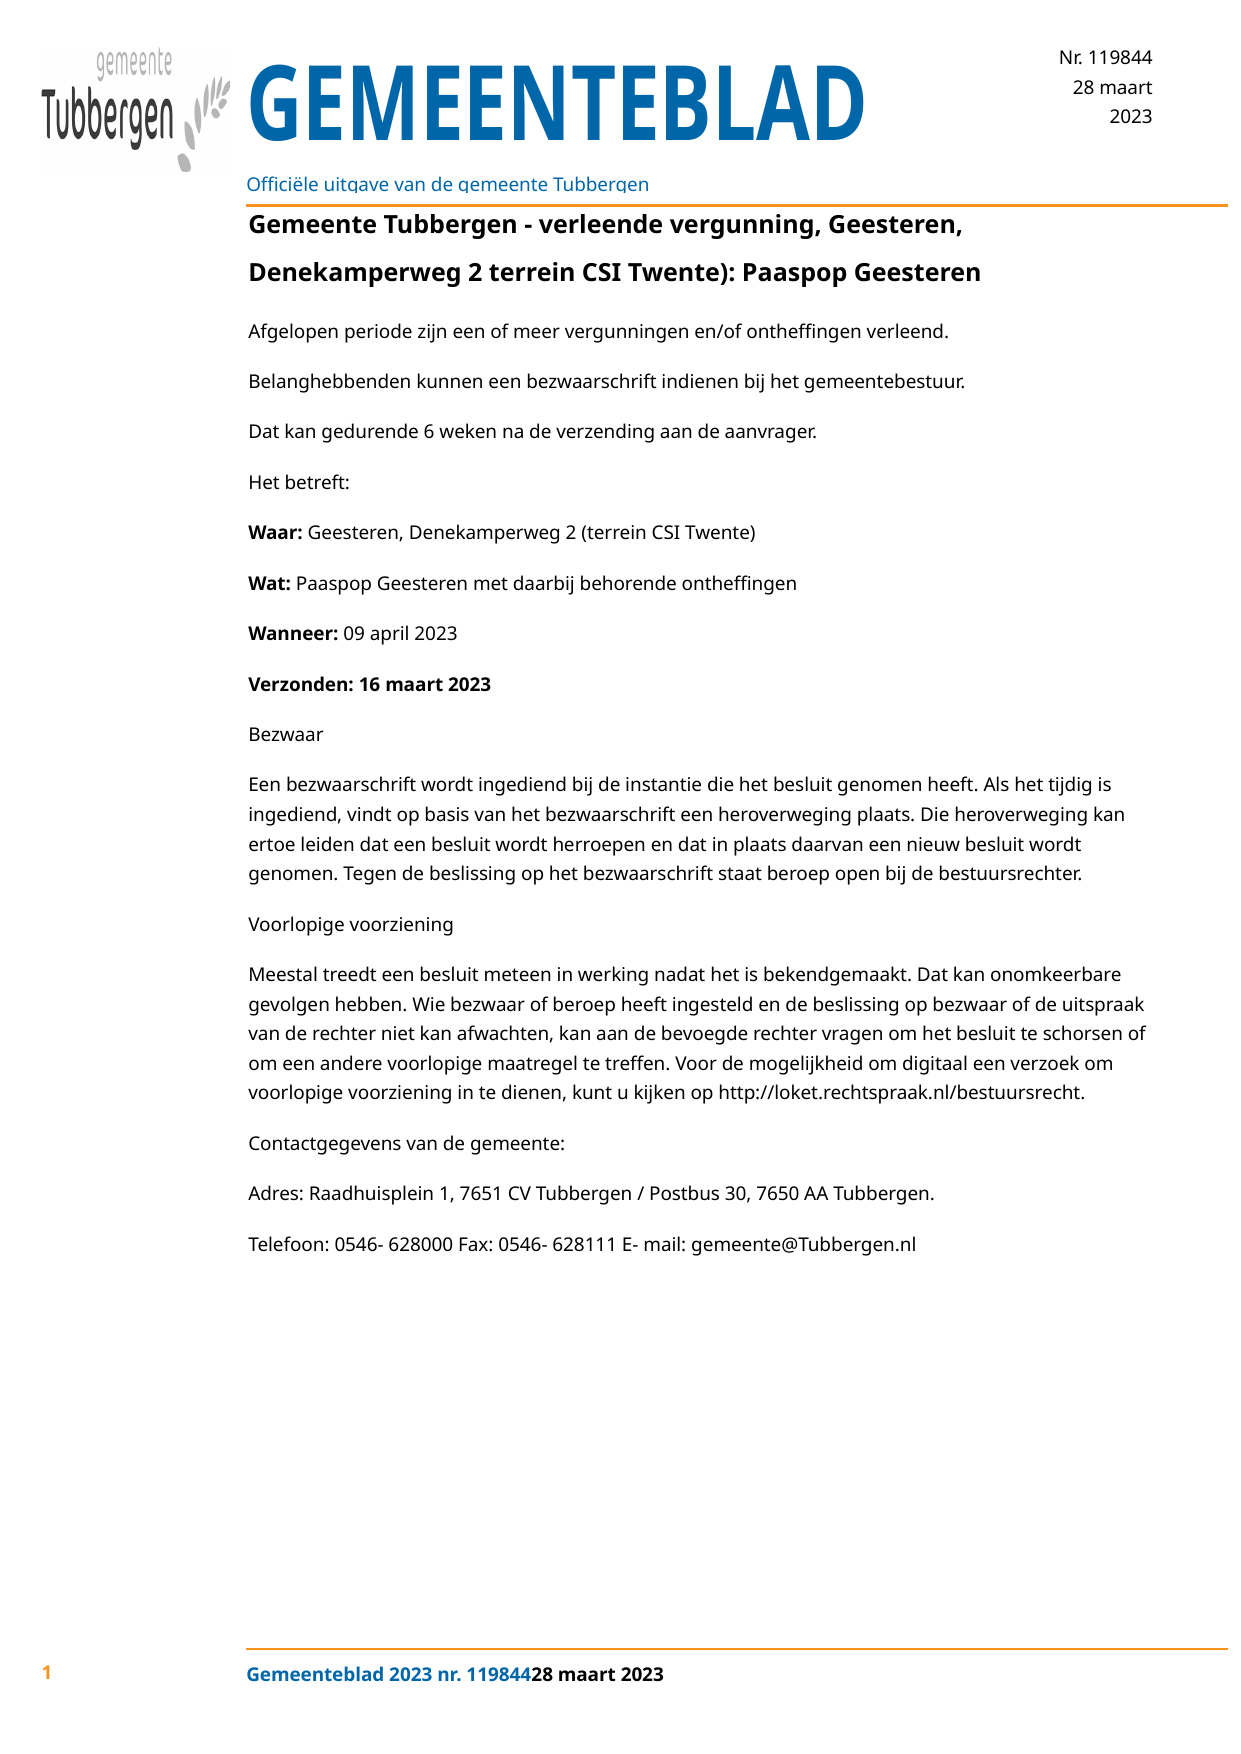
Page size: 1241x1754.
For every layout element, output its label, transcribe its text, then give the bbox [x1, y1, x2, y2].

text Afgelopen periode zijn een of meer vergunningen en/of ontheffingen verleend. [248, 318, 1152, 344]
text Wat: Paaspop Geesteren met daarbij behorende ontheffingen [248, 570, 1152, 596]
text Waar: Geesteren, Denekamperweg 2 (terrein CSI Twente) [248, 519, 1152, 545]
text Verzonden: 16 maart 2023 [248, 671, 1152, 697]
text Telefoon: 0546- 628000 Fax: 0546- 628111 E- mail: gemeente@Tubbergen.nl [248, 1231, 1152, 1257]
text Bezwaar [248, 721, 1152, 747]
text Belanghebbenden kunnen een bezwaarschrift indienen bij het gemeentebestuur. [248, 368, 1152, 394]
text Gemeente Tubbergen - verleende vergunning, Geesteren, Denekamperweg 2 terrein CSI Twente): Paaspop Geesteren [248, 207, 1152, 288]
text Voorlopige voorziening [248, 911, 1152, 937]
text Wanneer: 09 april 2023 [248, 620, 1152, 646]
text Meestal treedt een besluit meteen in werking nadat het is bekendgemaakt. Dat kan onomkeerbare gevolgen hebben. Wie bezwaar of beroep heeft ingesteld en de beslissing op bezwaar of de uitspraak van de rechter niet kan afwachten, kan aan de bevoegde rechter vragen om het besluit te schorsen of om een andere voorlopige maatregel te treffen. Voor de mogelijkheid om digitaal een verzoek om voorlopige voorziening in te dienen, kunt u kijken op http://loket.rechtspraak.nl/bestuursrecht. [248, 961, 1152, 1105]
text Een bezwaarschrift wordt ingediend bij de instantie die het besluit genomen heeft. Als het tijdig is ingediend, vindt op basis van het bezwaarschrift een heroverweging plaats. Die heroverweging kan ertoe leiden dat een besluit wordt herroepen en dat in plaats daarvan een nieuw besluit wordt genomen. Tegen de beslissing op het bezwaarschrift staat beroep open bij de bestuursrechter. [248, 772, 1152, 886]
text Dat kan gedurende 6 weken na de verzending aan de aanvrager. [248, 419, 1152, 444]
text Contactgegevens van de gemeente: [248, 1130, 1152, 1156]
text Adres: Raadhuisplein 1, 7651 CV Tubbergen / Postbus 30, 7650 AA Tubbergen. [248, 1180, 1152, 1206]
picture [41, 47, 231, 172]
text Het betreft: [248, 469, 1152, 495]
